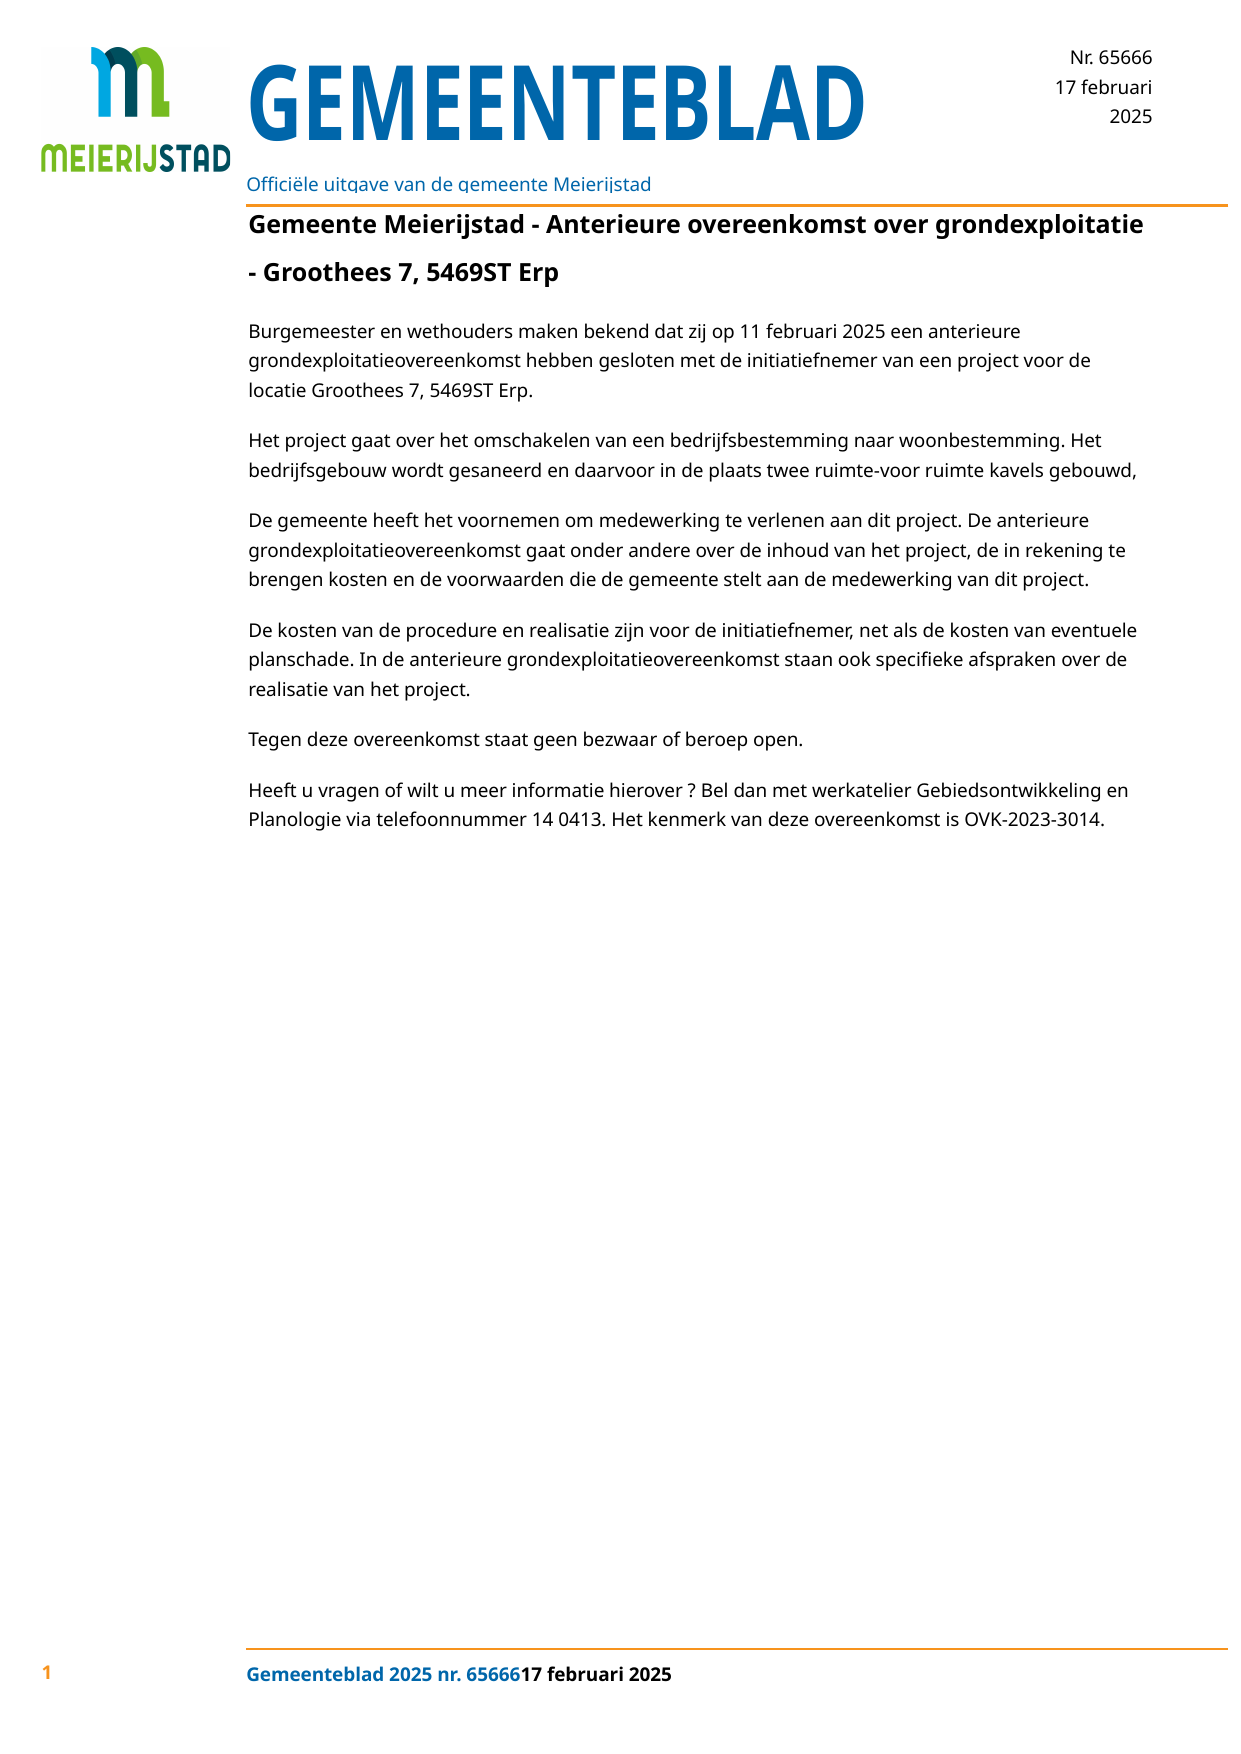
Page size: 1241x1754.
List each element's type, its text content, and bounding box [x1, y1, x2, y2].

text De gemeente heeft het voornemen om medewerking te verlenen aan dit project. De anterieure grondexploitatieovereenkomst gaat onder andere over de inhoud van het project, de in rekening te brengen kosten en de voorwaarden die de gemeente stelt aan de medewerking van dit project. [248, 507, 1152, 592]
text Tegen deze overeenkomst staat geen bezwaar of beroep open. [248, 727, 1152, 752]
text Gemeente Meierijstad - Anterieure overeenkomst over grondexploitatie - Groothees 7, 5469ST Erp [248, 207, 1152, 288]
text Het project gaat over het omschakelen van een bedrijfsbestemming naar woonbestemming. Het bedrijfsgebouw wordt gesaneerd en daarvoor in de plaats twee ruimte-voor ruimte kavels gebouwd, [248, 427, 1152, 483]
picture [41, 47, 231, 172]
text Burgemeester en wethouders maken bekend dat zij op 11 februari 2025 een anterieure grondexploitatieovereenkomst hebben gesloten met de initiatiefnemer van een project voor de locatie Groothees 7, 5469ST Erp. [248, 318, 1152, 403]
text Heeft u vragen of wilt u meer informatie hierover ? Bel dan met werkatelier Gebiedsontwikkeling en Planologie via telefoonnummer 14 0413. Het kenmerk van deze overeenkomst is OVK-2023-3014. [248, 777, 1152, 832]
text De kosten van de procedure en realisatie zijn voor de initiatiefnemer, net als de kosten van eventuele planschade. In de anterieure grondexploitatieovereenkomst staan ook specifieke afspraken over de realisatie van het project. [248, 617, 1152, 702]
